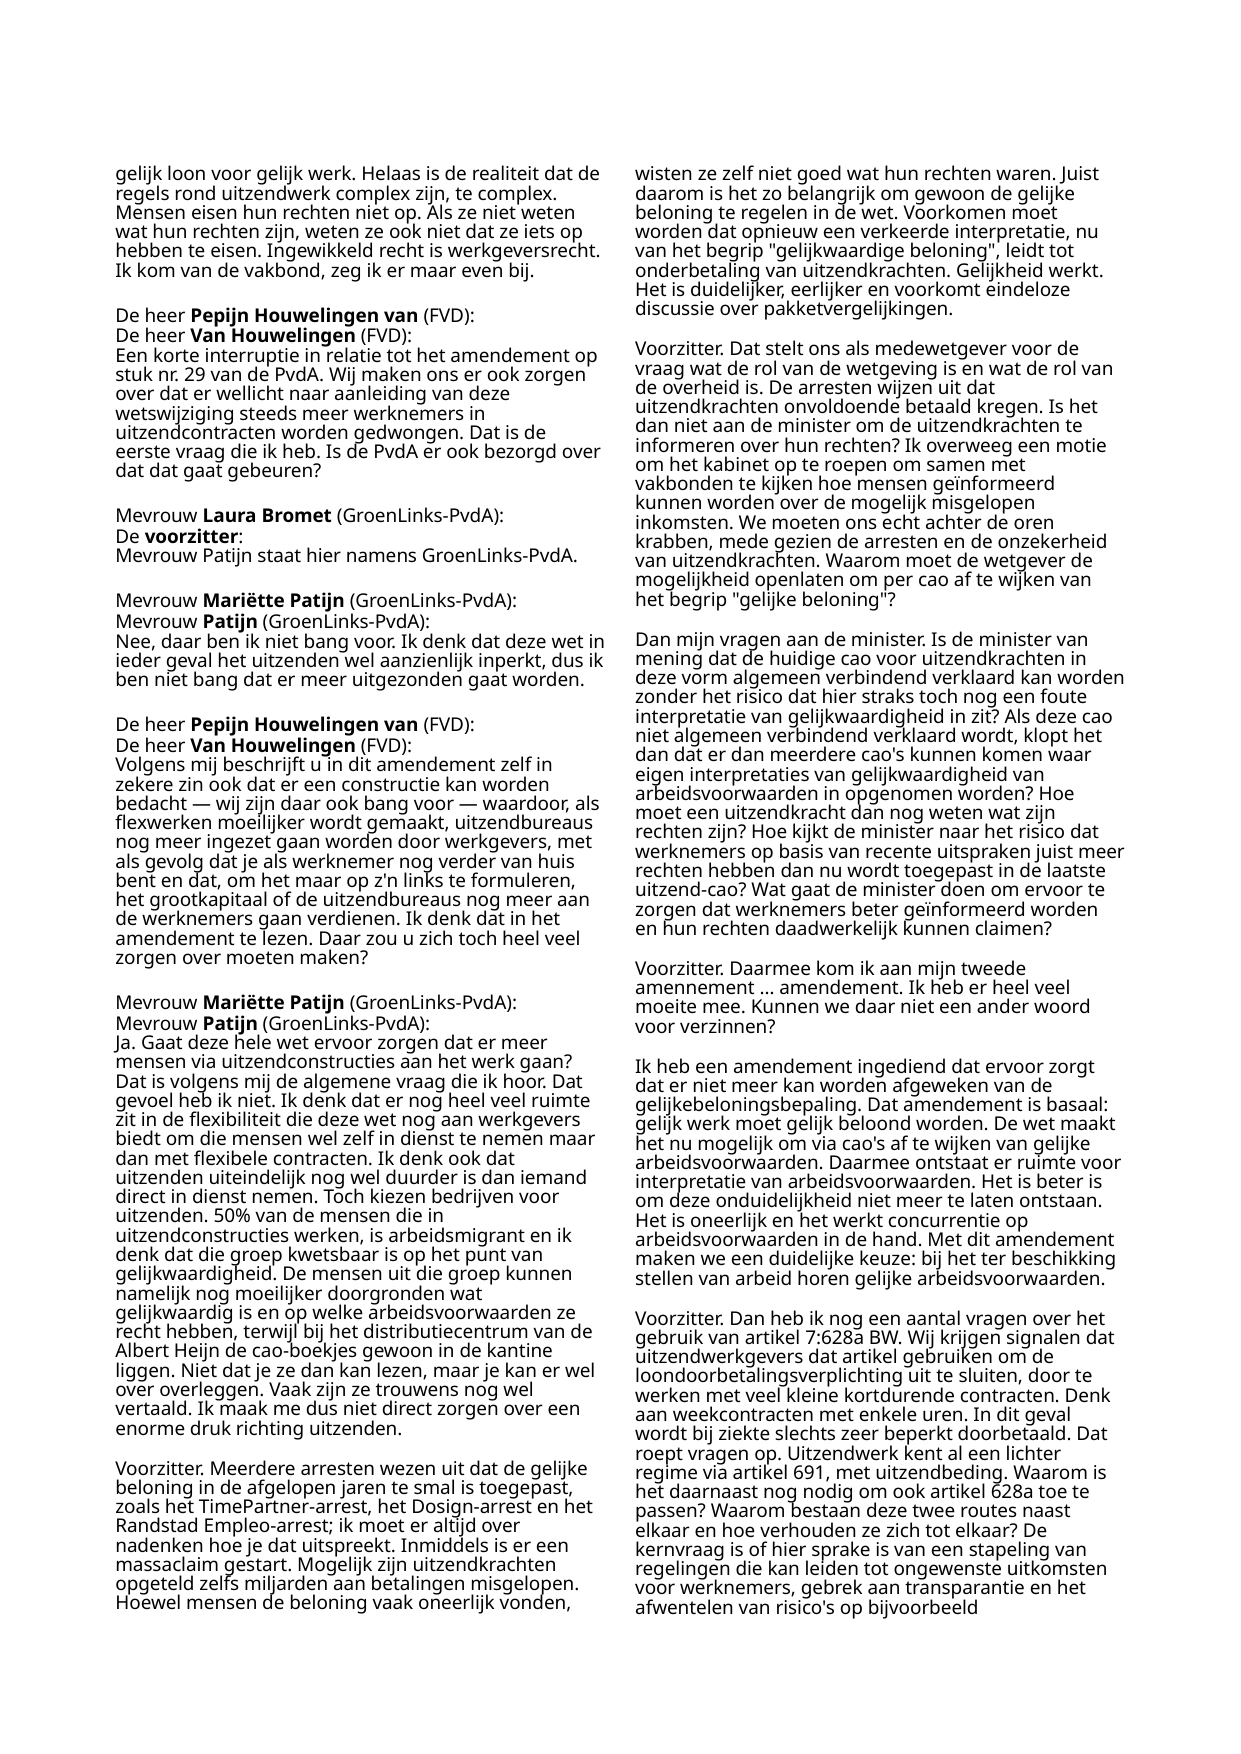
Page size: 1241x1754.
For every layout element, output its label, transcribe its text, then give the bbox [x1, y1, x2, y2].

text Ik heb een amendement ingediend dat ervoor zorgt dat er niet meer kan worden afgeweken van de gelijkebeloningsbepaling. Dat amendement is basaal: gelijk werk moet gelijk beloond worden. De wet maakt het nu mogelijk om via cao's af te wijken van gelijke arbeidsvoorwaarden. Daarmee ontstaat er ruimte voor interpretatie van arbeidsvoorwaarden. Het is beter is om deze onduidelijkheid niet meer te laten ontstaan. Het is oneerlijk en het werkt concurrentie op arbeidsvoorwaarden in de hand. Met dit amendement maken we een duidelijke keuze: bij het ter beschikking stellen van arbeid horen gelijke arbeidsvoorwaarden. [635, 1058, 1125, 1289]
text Volgens mij beschrijft u in dit amendement zelf in zekere zin ook dat er een constructie kan worden bedacht — wij zijn daar ook bang voor — waardoor, als flexwerken moeilijker wordt gemaakt, uitzendbureaus nog meer ingezet gaan worden door werkgevers, met als gevolg dat je als werknemer nog verder van huis bent en dat, om het maar op z'n links te formuleren, het grootkapitaal of de uitzendbureaus nog meer aan de werknemers gaan verdienen. Ik denk dat in het amendement te lezen. Daar zou u zich toch heel veel zorgen over moeten maken? [115, 756, 605, 968]
text Mevrouw Mariëtte Patijn (GroenLinks-PvdA): [115, 588, 605, 613]
text De heer Van Houwelingen (FVD): [115, 737, 605, 756]
text De heer Van Houwelingen (FVD): [115, 327, 605, 347]
text Ja. Gaat deze hele wet ervoor zorgen dat er meer mensen via uitzendconstructies aan het werk gaan? Dat is volgens mij de algemene vraag die ik hoor. Dat gevoel heb ik niet. Ik denk dat er nog heel veel ruimte zit in de flexibiliteit die deze wet nog aan werkgevers biedt om die mensen wel zelf in dienst te nemen maar dan met flexibele contracten. Ik denk ook dat uitzenden uiteindelijk nog wel duurder is dan iemand direct in dienst nemen. Toch kiezen bedrijven voor uitzenden. 50% van de mensen die in uitzendconstructies werken, is arbeidsmigrant en ik denk dat die groep kwetsbaar is op het punt van gelijkwaardigheid. De mensen uit die groep kunnen namelijk nog moeilijker doorgronden wat gelijkwaardig is en op welke arbeidsvoorwaarden ze recht hebben, terwijl bij het distributiecentrum van de Albert Heijn de cao-boekjes gewoon in de kantine liggen. Niet dat je ze dan kan lezen, maar je kan er wel over overleggen. Vaak zijn ze trouwens nog wel vertaald. Ik maak me dus niet direct zorgen over een enorme druk richting uitzenden. [115, 1034, 605, 1439]
text Een korte interruptie in relatie tot het amendement op stuk nr. 29 van de PvdA. Wij maken ons er ook zorgen over dat er wellicht naar aanleiding van deze wetswijziging steeds meer werknemers in uitzendcontracten worden gedwongen. Dat is de eerste vraag die ik heb. Is de PvdA er ook bezorgd over dat dat gaat gebeuren? [115, 347, 605, 482]
text Mevrouw Patijn (GroenLinks-PvdA): [115, 613, 605, 633]
text Voorzitter. Dat stelt ons als medewetgever voor de vraag wat de rol van de wetgeving is en wat de rol van de overheid is. De arresten wijzen uit dat uitzendkrachten onvoldoende betaald kregen. Is het dan niet aan de minister om de uitzendkrachten te informeren over hun rechten? Ik overweeg een motie om het kabinet op te roepen om samen met vakbonden te kijken hoe mensen geïnformeerd kunnen worden over de mogelijk misgelopen inkomsten. We moeten ons echt achter de oren krabben, mede gezien de arresten en de onzekerheid van uitzendkrachten. Waarom moet de wetgever de mogelijkheid openlaten om per cao af te wijken van het begrip "gelijke beloning"? [635, 340, 1125, 610]
text Mevrouw Patijn (GroenLinks-PvdA): [115, 1015, 605, 1034]
text Voorzitter. Meerdere arresten wezen uit dat de gelijke beloning in de afgelopen jaren te smal is toegepast, zoals het TimePartner-arrest, het Dosign-arrest en het Randstad Empleo-arrest; ik moet er altijd over nadenken hoe je dat uitspreekt. Inmiddels is er een massaclaim gestart. Mogelijk zijn uitzendkrachten opgeteld zelfs miljarden aan betalingen misgelopen. Hoewel mensen de beloning vaak oneerlijk vonden, [115, 1459, 605, 1614]
text Mevrouw Laura Bromet (GroenLinks-PvdA): [115, 502, 605, 528]
text Dan mijn vragen aan de minister. Is de minister van mening dat de huidige cao voor uitzendkrachten in deze vorm algemeen verbindend verklaard kan worden zonder het risico dat hier straks toch nog een foute interpretatie van gelijkwaardigheid in zit? Als deze cao niet algemeen verbindend verklaard wordt, klopt het dan dat er dan meerdere cao's kunnen komen waar eigen interpretaties van gelijkwaardigheid van arbeidsvoorwaarden in opgenomen worden? Hoe moet een uitzendkracht dan nog weten wat zijn rechten zijn? Hoe kijkt de minister naar het risico dat werknemers op basis van recente uitspraken juist meer rechten hebben dan nu wordt toegepast in de laatste uitzend-cao? Wat gaat de minister doen om ervoor te zorgen dat werknemers beter geïnformeerd worden en hun rechten daadwerkelijk kunnen claimen? [635, 631, 1125, 939]
text Nee, daar ben ik niet bang voor. Ik denk dat deze wet in ieder geval het uitzenden wel aanzienlijk inperkt, dus ik ben niet bang dat er meer uitgezonden gaat worden. [115, 633, 605, 690]
text wisten ze zelf niet goed wat hun rechten waren. Juist daarom is het zo belangrijk om gewoon de gelijke beloning te regelen in de wet. Voorkomen moet worden dat opnieuw een verkeerde interpretatie, nu van het begrip "gelijkwaardige beloning", leidt tot onderbetaling van uitzendkrachten. Gelijkheid werkt. Het is duidelijker, eerlijker en voorkomt eindeloze discussie over pakketvergelijkingen. [635, 165, 1125, 319]
text Mevrouw Mariëtte Patijn (GroenLinks-PvdA): [115, 989, 605, 1015]
text Voorzitter. Daarmee kom ik aan mijn tweede amennement … amendement. Ik heb er heel veel moeite mee. Kunnen we daar niet een ander woord voor verzinnen? [635, 960, 1125, 1037]
text gelijk loon voor gelijk werk. Helaas is de realiteit dat de regels rond uitzendwerk complex zijn, te complex. Mensen eisen hun rechten niet op. Als ze niet weten wat hun rechten zijn, weten ze ook niet dat ze iets op hebben te eisen. Ingewikkeld recht is werkgeversrecht. Ik kom van de vakbond, zeg ik er maar even bij. [115, 165, 605, 281]
text Voorzitter. Dan heb ik nog een aantal vragen over het gebruik van artikel 7:628a BW. Wij krijgen signalen dat uitzendwerkgevers dat artikel gebruiken om de loondoorbetalingsverplichting uit te sluiten, door te werken met veel kleine kortdurende contracten. Denk aan weekcontracten met enkele uren. In dit geval wordt bij ziekte slechts zeer beperkt doorbetaald. Dat roept vragen op. Uitzendwerk kent al een lichter regime via artikel 691, met uitzendbeding. Waarom is het daarnaast nog nodig om ook artikel 628a toe te passen? Waarom bestaan deze twee routes naast elkaar en hoe verhouden ze zich tot elkaar? De kernvraag is of hier sprake is van een stapeling van regelingen die kan leiden tot ongewenste uitkomsten voor werknemers, gebrek aan transparantie en het afwentelen van risico's op bijvoorbeeld [635, 1309, 1125, 1618]
text Mevrouw Patijn staat hier namens GroenLinks-PvdA. [115, 547, 605, 567]
text De heer Pepijn Houwelingen van (FVD): [115, 711, 605, 737]
text De voorzitter: [115, 528, 605, 547]
text De heer Pepijn Houwelingen van (FVD): [115, 302, 605, 327]
